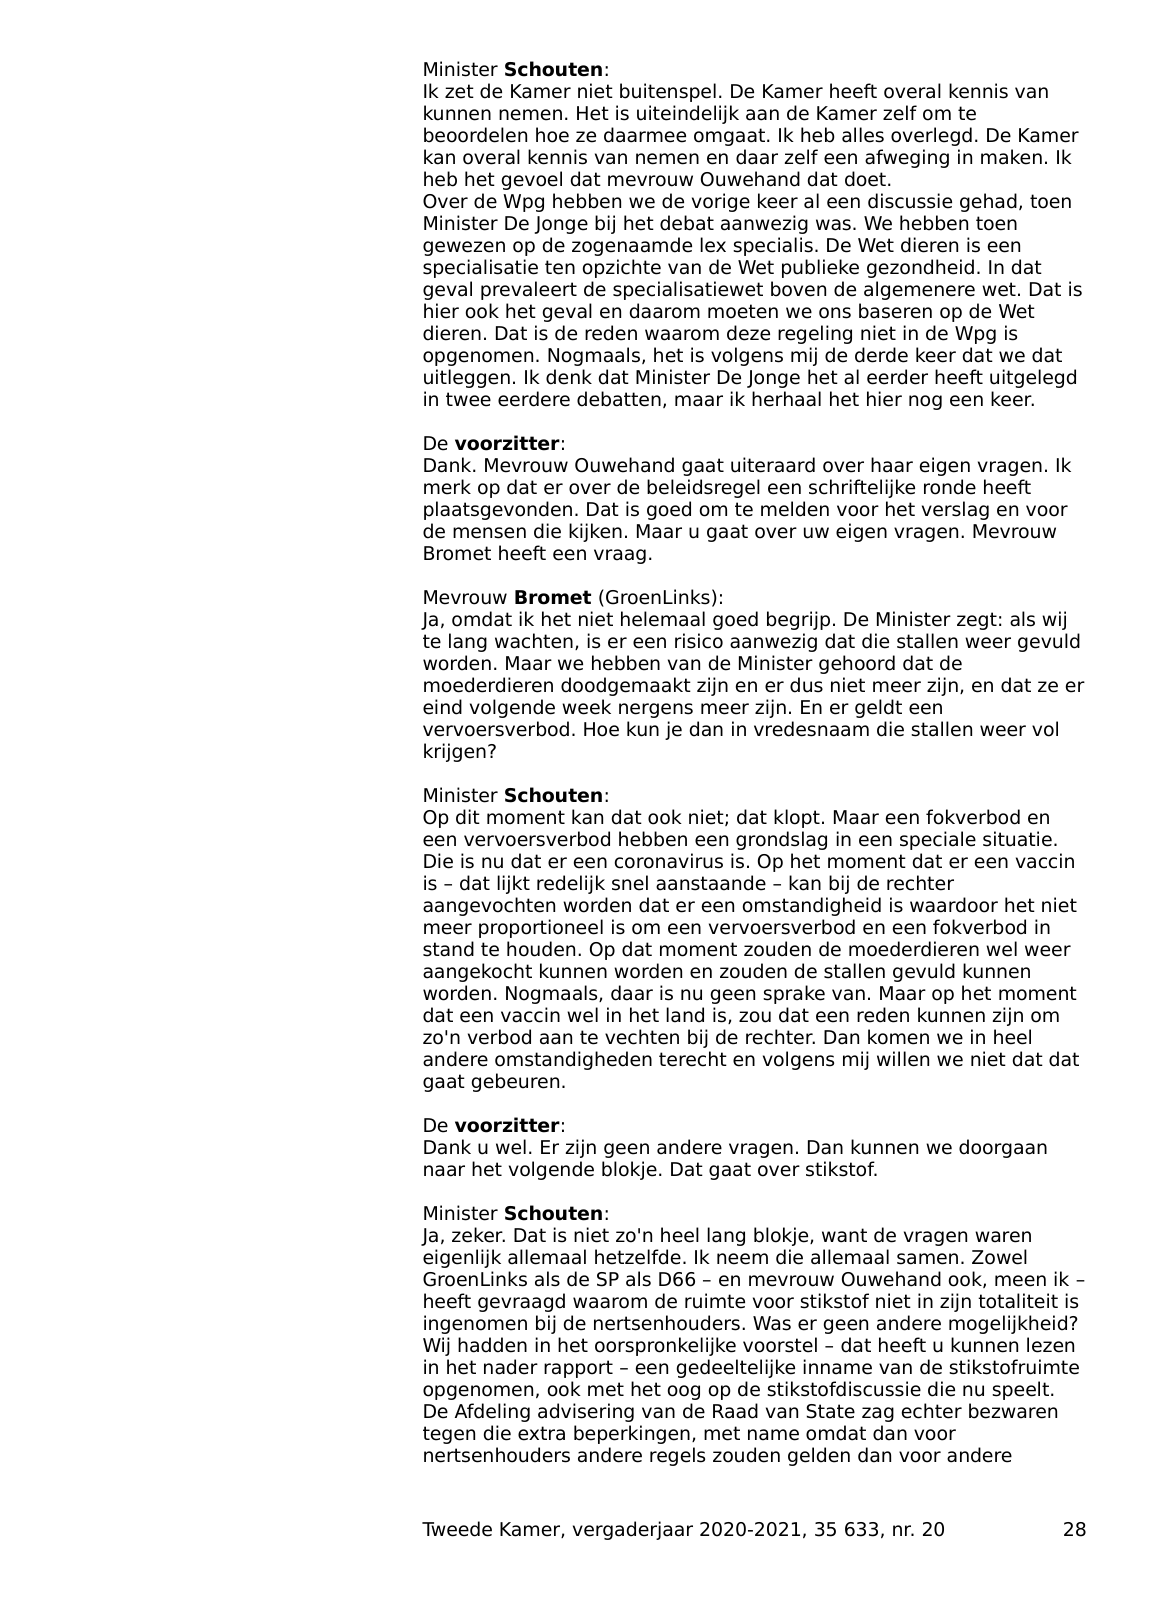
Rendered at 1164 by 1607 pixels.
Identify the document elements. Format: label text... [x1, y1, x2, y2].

text De voorzitter: [422, 433, 1087, 455]
text Mevrouw Bromet (GroenLinks): [422, 587, 1087, 609]
text Ja, omdat ik het niet helemaal goed begrijp. De Minister zegt: als wij te lang wachten, is er een risico aanwezig dat die stallen weer gevuld worden. Maar we hebben van de Minister gehoord dat de moederdieren doodgemaakt zijn en er dus niet meer zijn, en dat ze er eind volgende week nergens meer zijn. En er geldt een vervoersverbod. Hoe kun je dan in vredesnaam die stallen weer vol krijgen? [422, 609, 1087, 763]
text Minister Schouten: [422, 1203, 1087, 1225]
text Ja, zeker. Dat is niet zo'n heel lang blokje, want de vragen waren eigenlijk allemaal hetzelfde. Ik neem die allemaal samen. Zowel GroenLinks als de SP als D66 – en mevrouw Ouwehand ook, meen ik – heeft gevraagd waarom de ruimte voor stikstof niet in zijn totaliteit is ingenomen bij de nertsenhouders. Was er geen andere mogelijkheid? Wij hadden in het oorspronkelijke voorstel – dat heeft u kunnen lezen in het nader rapport – een gedeeltelijke inname van de stikstofruimte opgenomen, ook met het oog op de stikstofdiscussie die nu speelt. De Afdeling advisering van de Raad van State zag echter bezwaren tegen die extra beperkingen, met name omdat dan voor nertsenhouders andere regels zouden gelden dan voor andere [422, 1225, 1087, 1467]
text Minister Schouten: [422, 59, 1087, 81]
text Dank. Mevrouw Ouwehand gaat uiteraard over haar eigen vragen. Ik merk op dat er over de beleidsregel een schriftelijke ronde heeft plaatsgevonden. Dat is goed om te melden voor het verslag en voor de mensen die kijken. Maar u gaat over uw eigen vragen. Mevrouw Bromet heeft een vraag. [422, 455, 1087, 565]
text Ik zet de Kamer niet buitenspel. De Kamer heeft overal kennis van kunnen nemen. Het is uiteindelijk aan de Kamer zelf om te beoordelen hoe ze daarmee omgaat. Ik heb alles overlegd. De Kamer kan overal kennis van nemen en daar zelf een afweging in maken. Ik heb het gevoel dat mevrouw Ouwehand dat doet. [422, 81, 1087, 191]
text Op dit moment kan dat ook niet; dat klopt. Maar een fokverbod en een vervoersverbod hebben een grondslag in een speciale situatie. Die is nu dat er een coronavirus is. Op het moment dat er een vaccin is – dat lijkt redelijk snel aanstaande – kan bij de rechter aangevochten worden dat er een omstandigheid is waardoor het niet meer proportioneel is om een vervoersverbod en een fokverbod in stand te houden. Op dat moment zouden de moederdieren wel weer aangekocht kunnen worden en zouden de stallen gevuld kunnen worden. Nogmaals, daar is nu geen sprake van. Maar op het moment dat een vaccin wel in het land is, zou dat een reden kunnen zijn om zo'n verbod aan te vechten bij de rechter. Dan komen we in heel andere omstandigheden terecht en volgens mij willen we niet dat dat gaat gebeuren. [422, 807, 1087, 1093]
text Over de Wpg hebben we de vorige keer al een discussie gehad, toen Minister De Jonge bij het debat aanwezig was. We hebben toen gewezen op de zogenaamde lex specialis. De Wet dieren is een specialisatie ten opzichte van de Wet publieke gezondheid. In dat geval prevaleert de specialisatiewet boven de algemenere wet. Dat is hier ook het geval en daarom moeten we ons baseren op de Wet dieren. Dat is de reden waarom deze regeling niet in de Wpg is opgenomen. Nogmaals, het is volgens mij de derde keer dat we dat uitleggen. Ik denk dat Minister De Jonge het al eerder heeft uitgelegd in twee eerdere debatten, maar ik herhaal het hier nog een keer. [422, 191, 1087, 411]
text De voorzitter: [422, 1115, 1087, 1137]
text Dank u wel. Er zijn geen andere vragen. Dan kunnen we doorgaan naar het volgende blokje. Dat gaat over stikstof. [422, 1137, 1087, 1181]
text Minister Schouten: [422, 785, 1087, 807]
